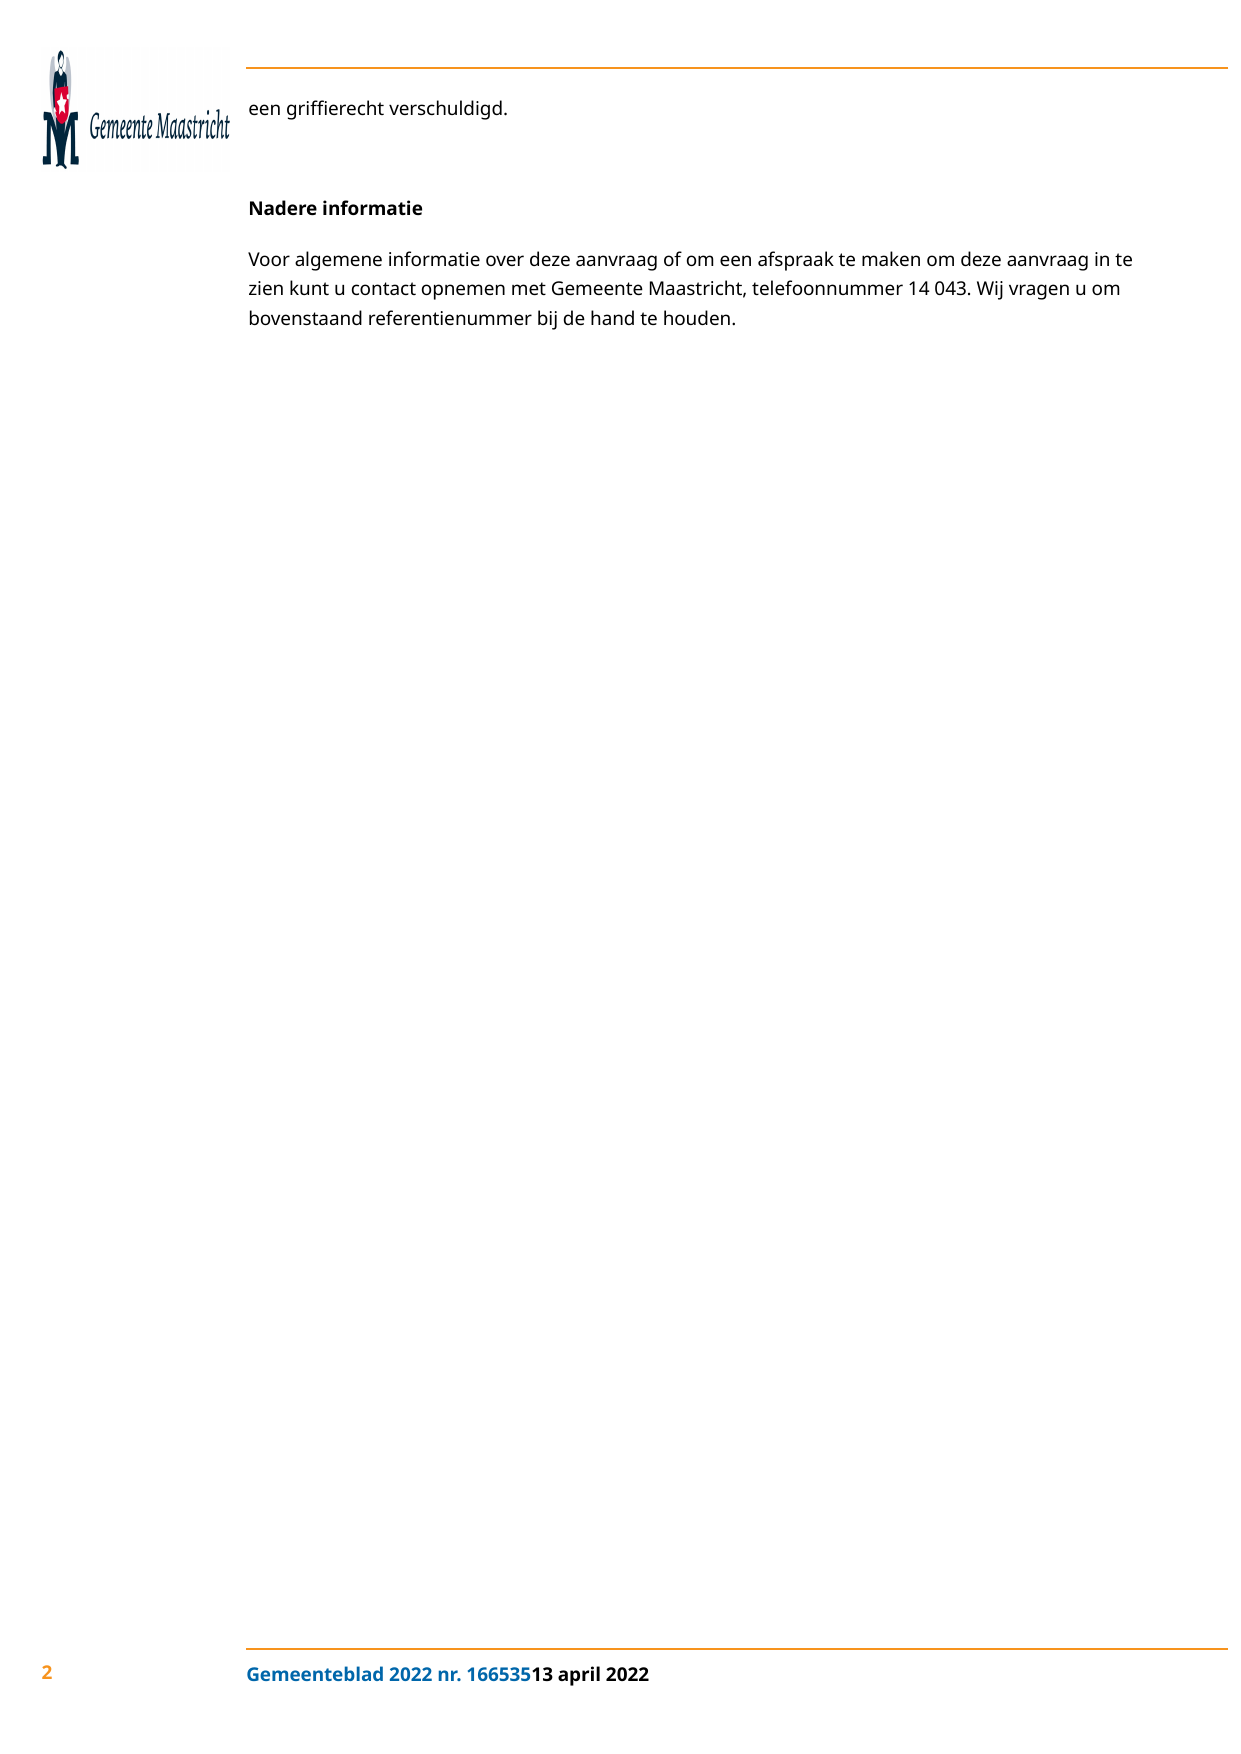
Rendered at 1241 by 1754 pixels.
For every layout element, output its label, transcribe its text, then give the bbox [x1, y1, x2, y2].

text een griffierecht verschuldigd. [248, 95, 1152, 121]
picture [41, 47, 231, 172]
text Voor algemene informatie over deze aanvraag of om een afspraak te maken om deze aanvraag in te zien kunt u contact opnemen met Gemeente Maastricht, telefoonnummer 14 043. Wij vragen u om bovenstaand referentienummer bij de hand te houden. [248, 246, 1152, 331]
text Nadere informatie [248, 196, 1152, 221]
